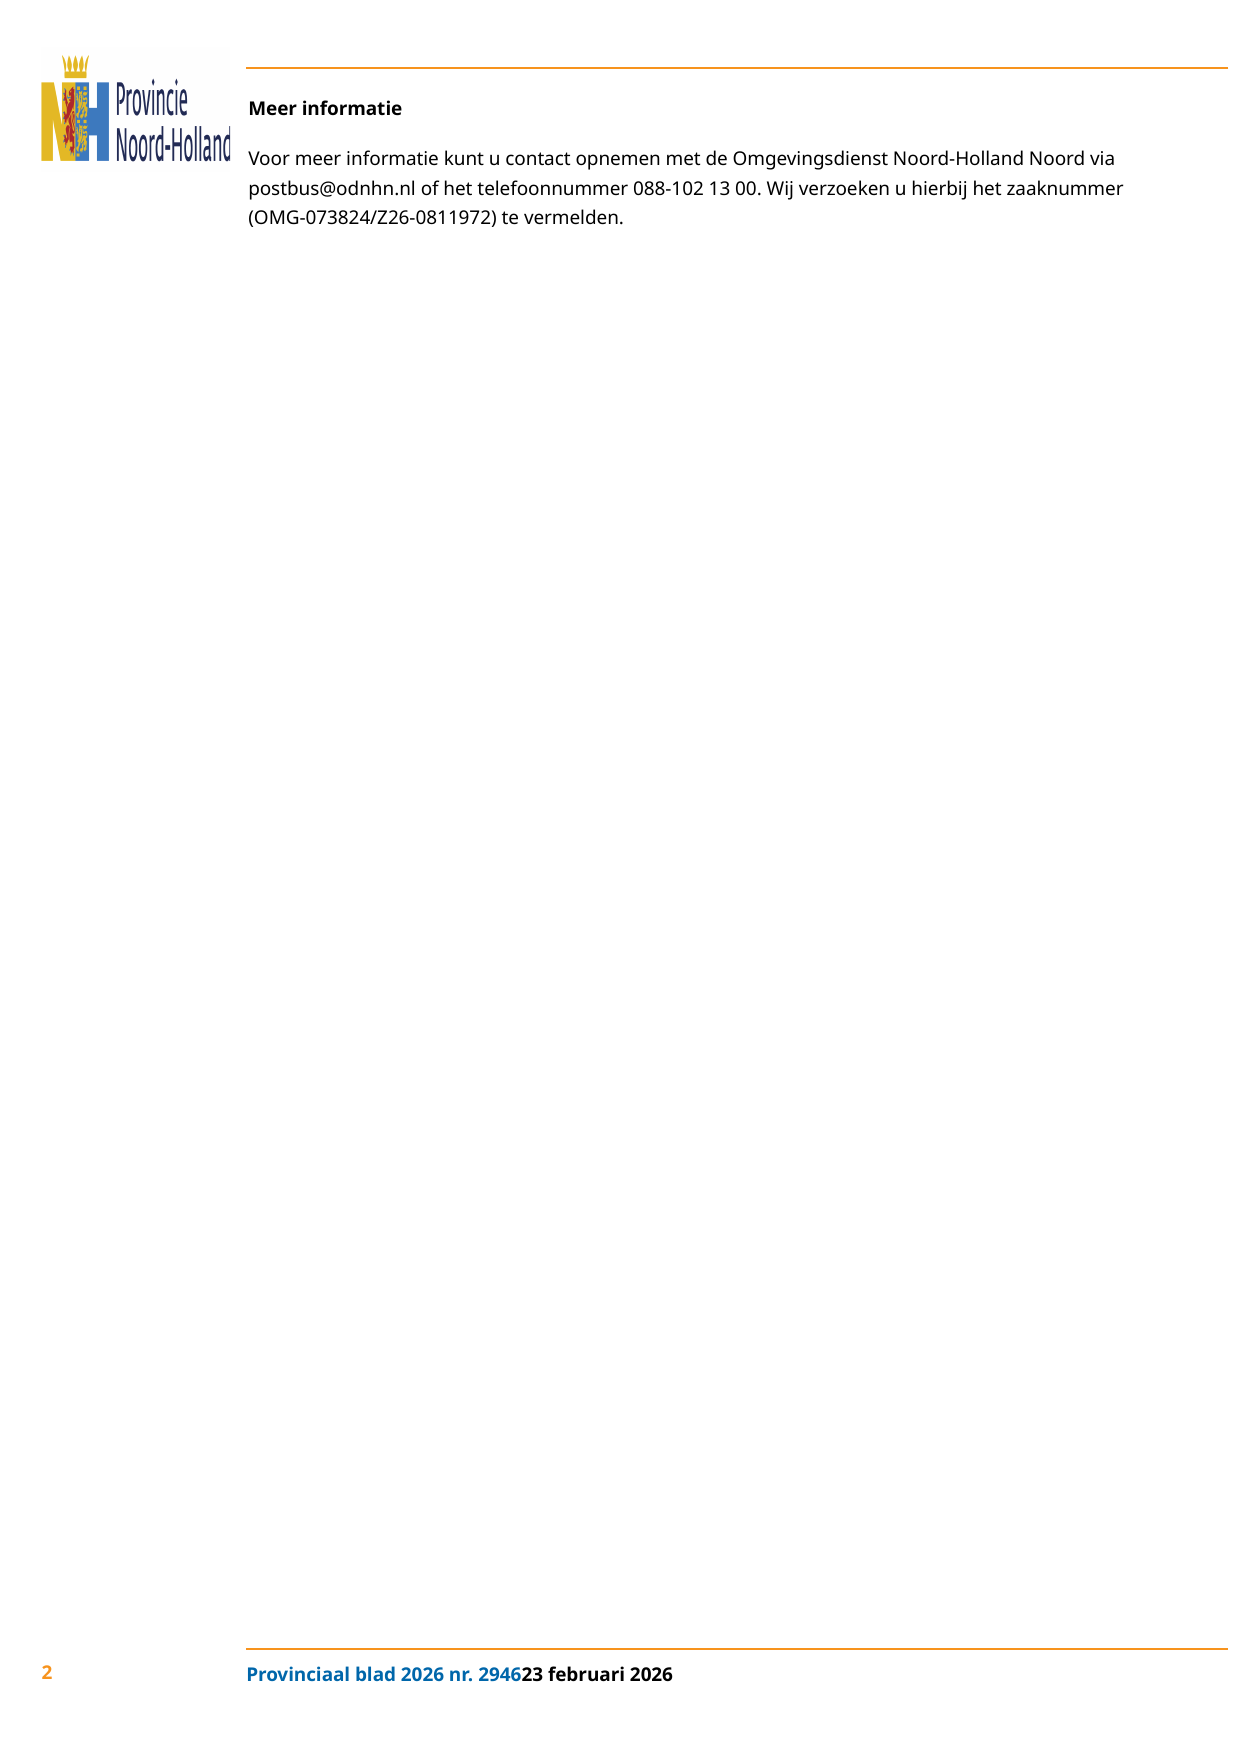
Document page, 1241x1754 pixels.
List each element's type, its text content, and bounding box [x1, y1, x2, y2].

picture [41, 47, 231, 172]
text Voor meer informatie kunt u contact opnemen met de Omgevingsdienst Noord-Holland Noord via postbus@odnhn.nl of het telefoonnummer 088-102 13 00. Wij verzoeken u hierbij het zaaknummer (OMG-073824/Z26-0811972) te vermelden. [248, 145, 1152, 230]
text Meer informatie [248, 95, 1152, 121]
